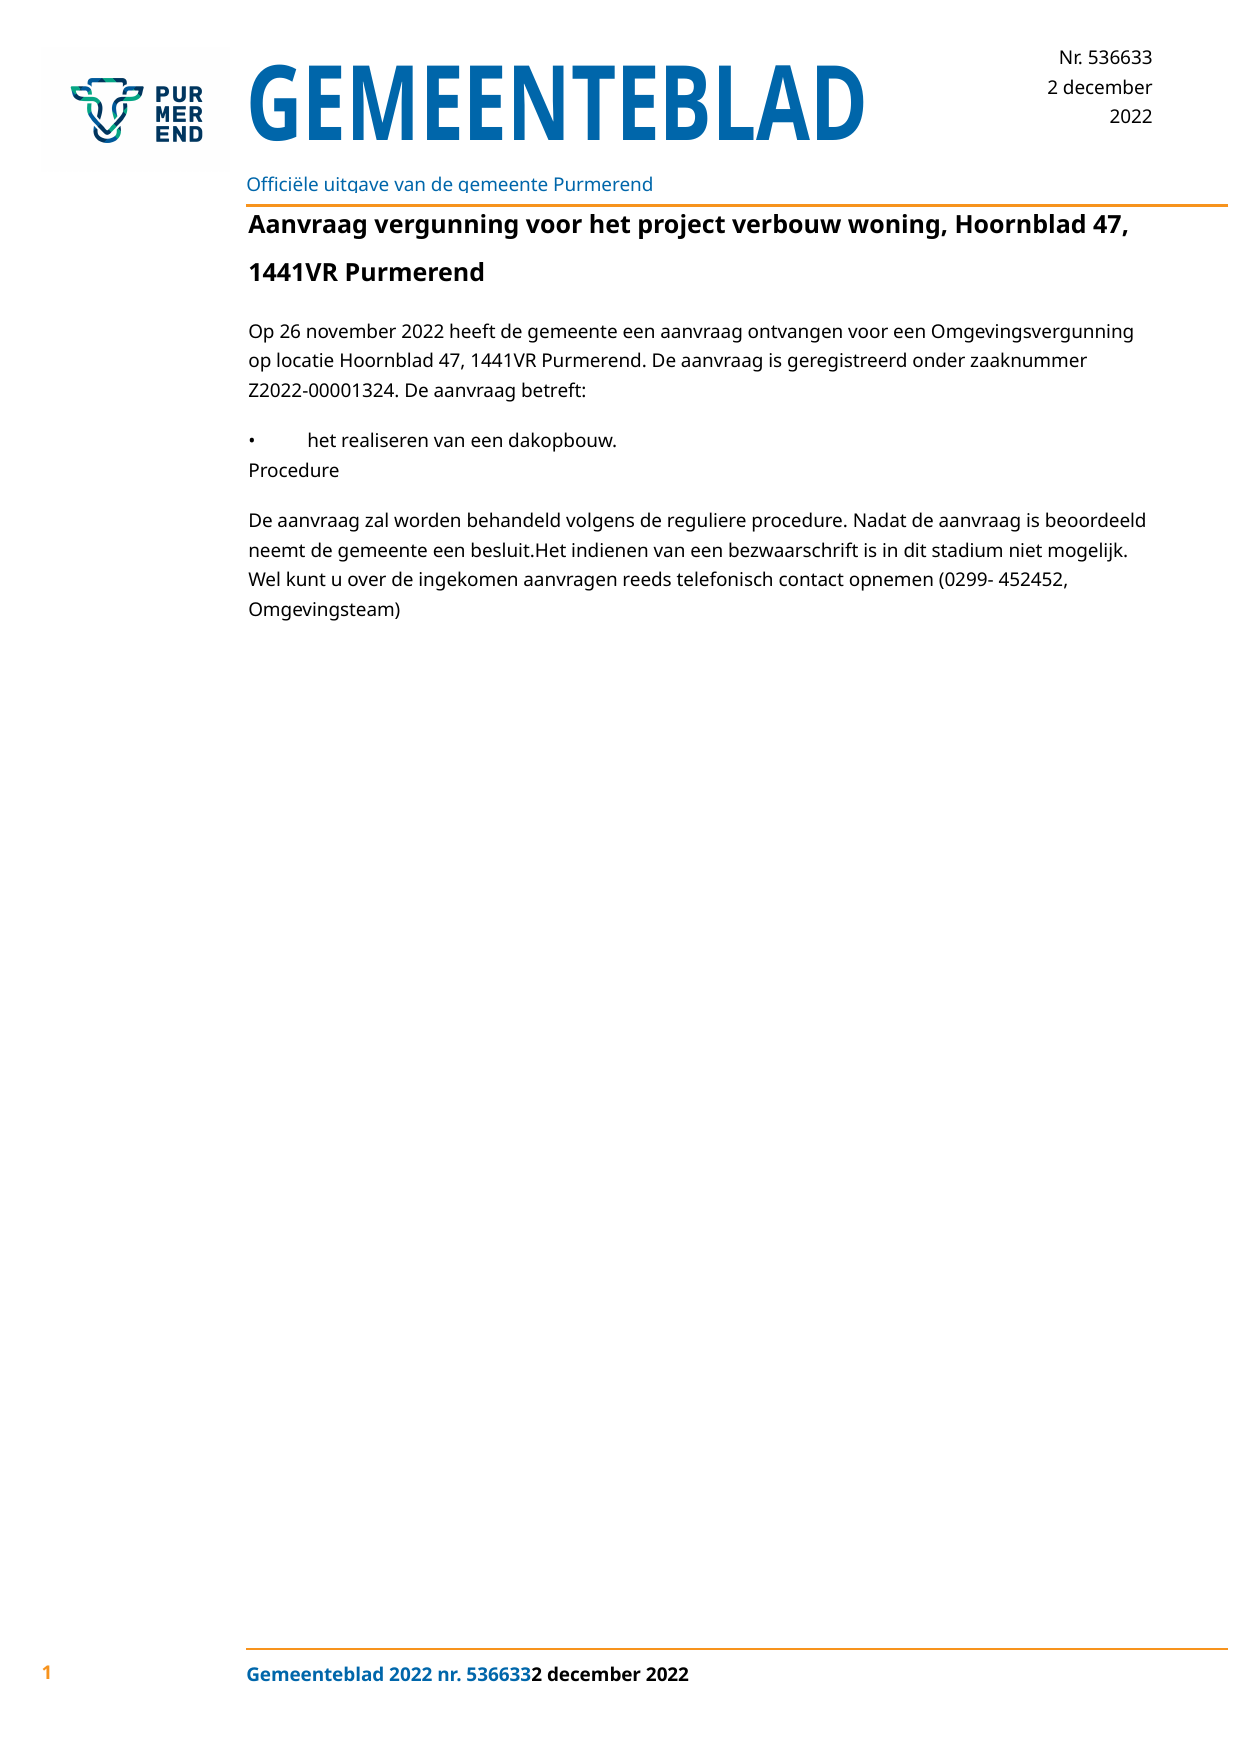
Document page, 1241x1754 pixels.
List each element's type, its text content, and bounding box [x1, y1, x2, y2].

text Op 26 november 2022 heeft de gemeente een aanvraag ontvangen voor een Omgevingsvergunning op locatie Hoornblad 47, 1441VR Purmerend. De aanvraag is geregistreerd onder zaaknummer Z2022-00001324. De aanvraag betreft: [248, 318, 1152, 403]
text Aanvraag vergunning voor het project verbouw woning, Hoornblad 47, 1441VR Purmerend [248, 207, 1152, 288]
text De aanvraag zal worden behandeld volgens de reguliere procedure. Nadat de aanvraag is beoordeeld neemt de gemeente een besluit.Het indienen van een bezwaarschrift is in dit stadium niet mogelijk. Wel kunt u over de ingekomen aanvragen reeds telefonisch contact opnemen (0299- 452452, Omgevingsteam) [248, 507, 1152, 622]
text Procedure [248, 457, 1152, 483]
picture [41, 47, 231, 172]
list het realiseren van een dakopbouw. [248, 427, 1152, 453]
